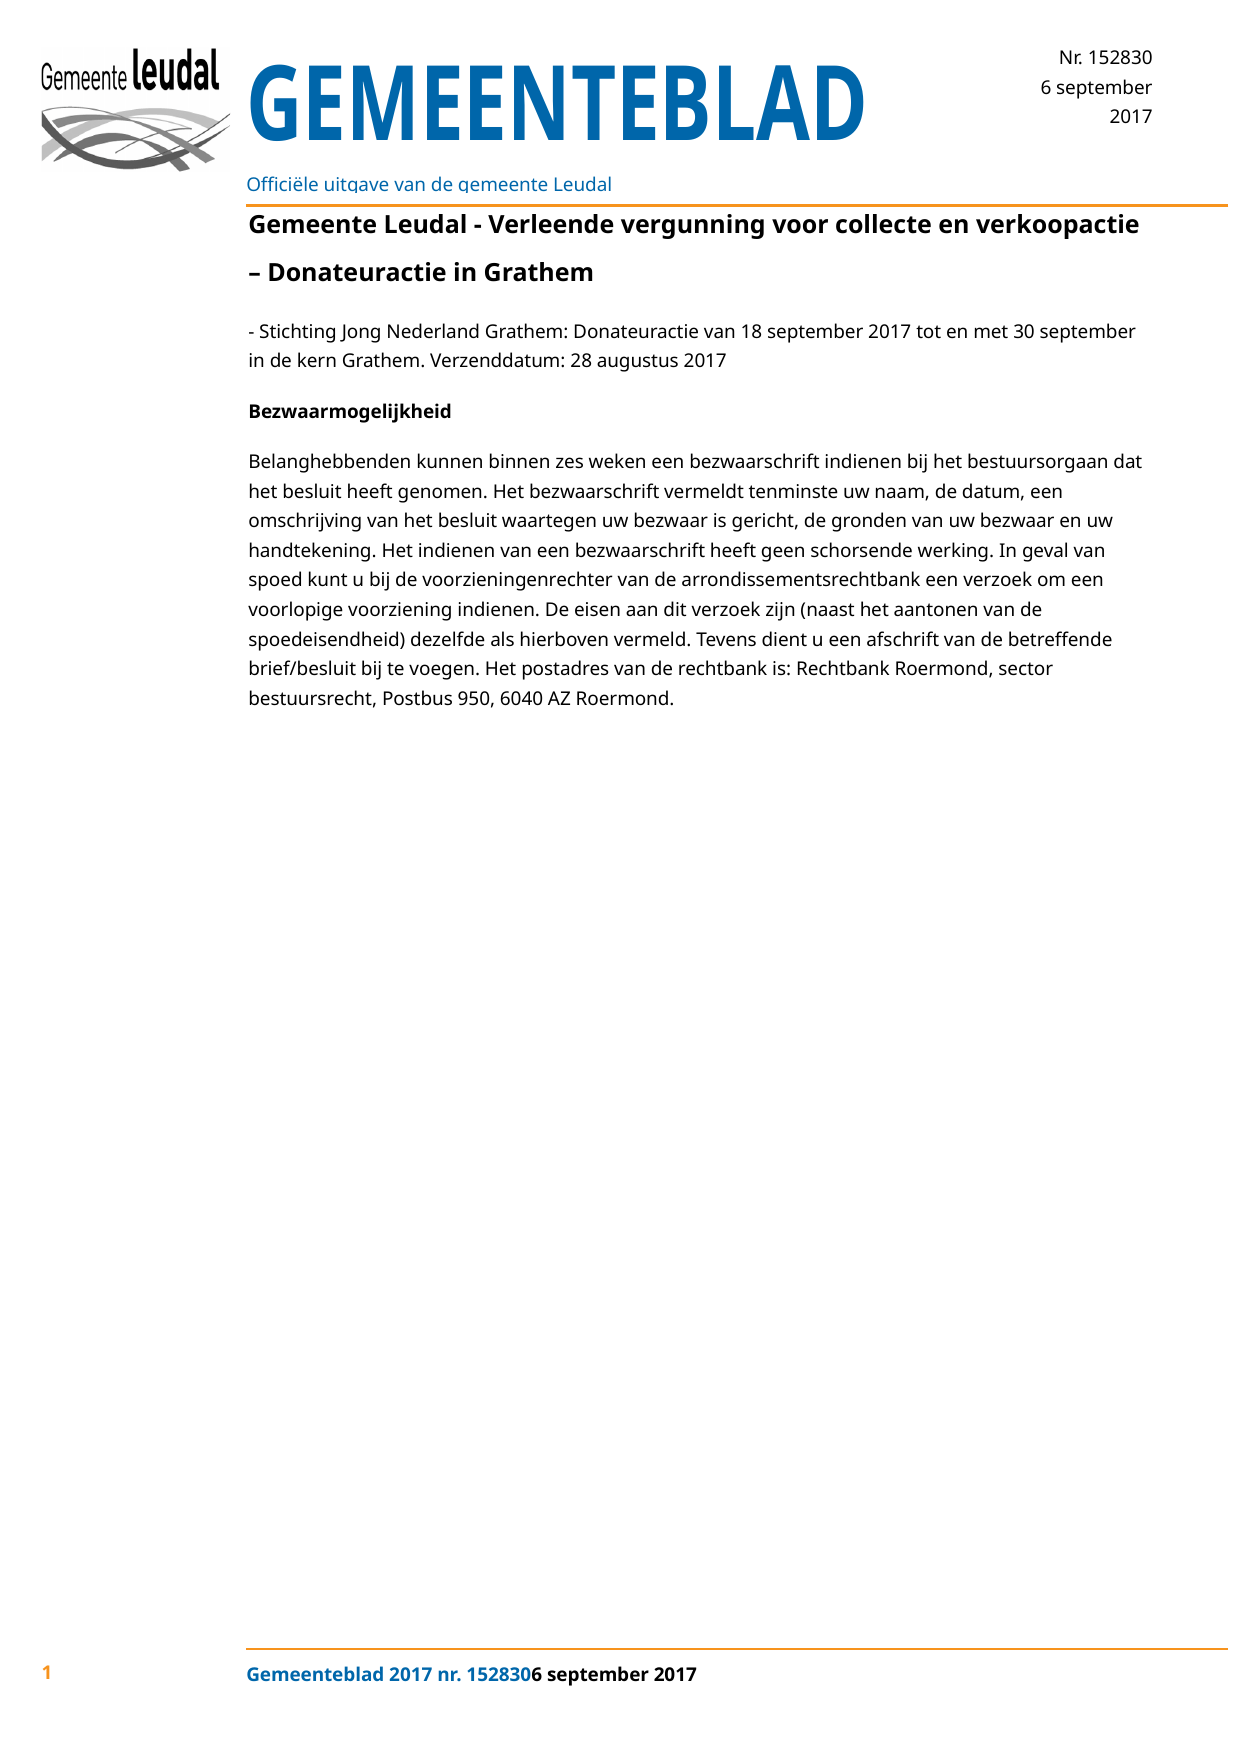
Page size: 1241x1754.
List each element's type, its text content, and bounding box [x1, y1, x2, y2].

text - Stichting Jong Nederland Grathem: Donateuractie van 18 september 2017 tot en met 30 september in de kern Grathem. Verzenddatum: 28 augustus 2017 [248, 318, 1152, 373]
text Gemeente Leudal - Verleende vergunning voor collecte en verkoopactie – Donateuractie in Grathem [248, 207, 1152, 288]
text Bezwaarmogelijkheid [248, 398, 1152, 424]
text Belanghebbenden kunnen binnen zes weken een bezwaarschrift indienen bij het bestuursorgaan dat het besluit heeft genomen. Het bezwaarschrift vermeldt tenminste uw naam, de datum, een omschrijving van het besluit waartegen uw bezwaar is gericht, de gronden van uw bezwaar en uw handtekening. Het indienen van een bezwaarschrift heeft geen schorsende werking. In geval van spoed kunt u bij de voorzieningenrechter van de arrondissementsrechtbank een verzoek om een voorlopige voorziening indienen. De eisen aan dit verzoek zijn (naast het aantonen van de spoedeisendheid) dezelfde als hierboven vermeld. Tevens dient u een afschrift van de betreffende brief/besluit bij te voegen. Het postadres van de rechtbank is: Rechtbank Roermond, sector bestuursrecht, Postbus 950, 6040 AZ Roermond. [248, 448, 1152, 711]
picture [41, 47, 231, 172]
